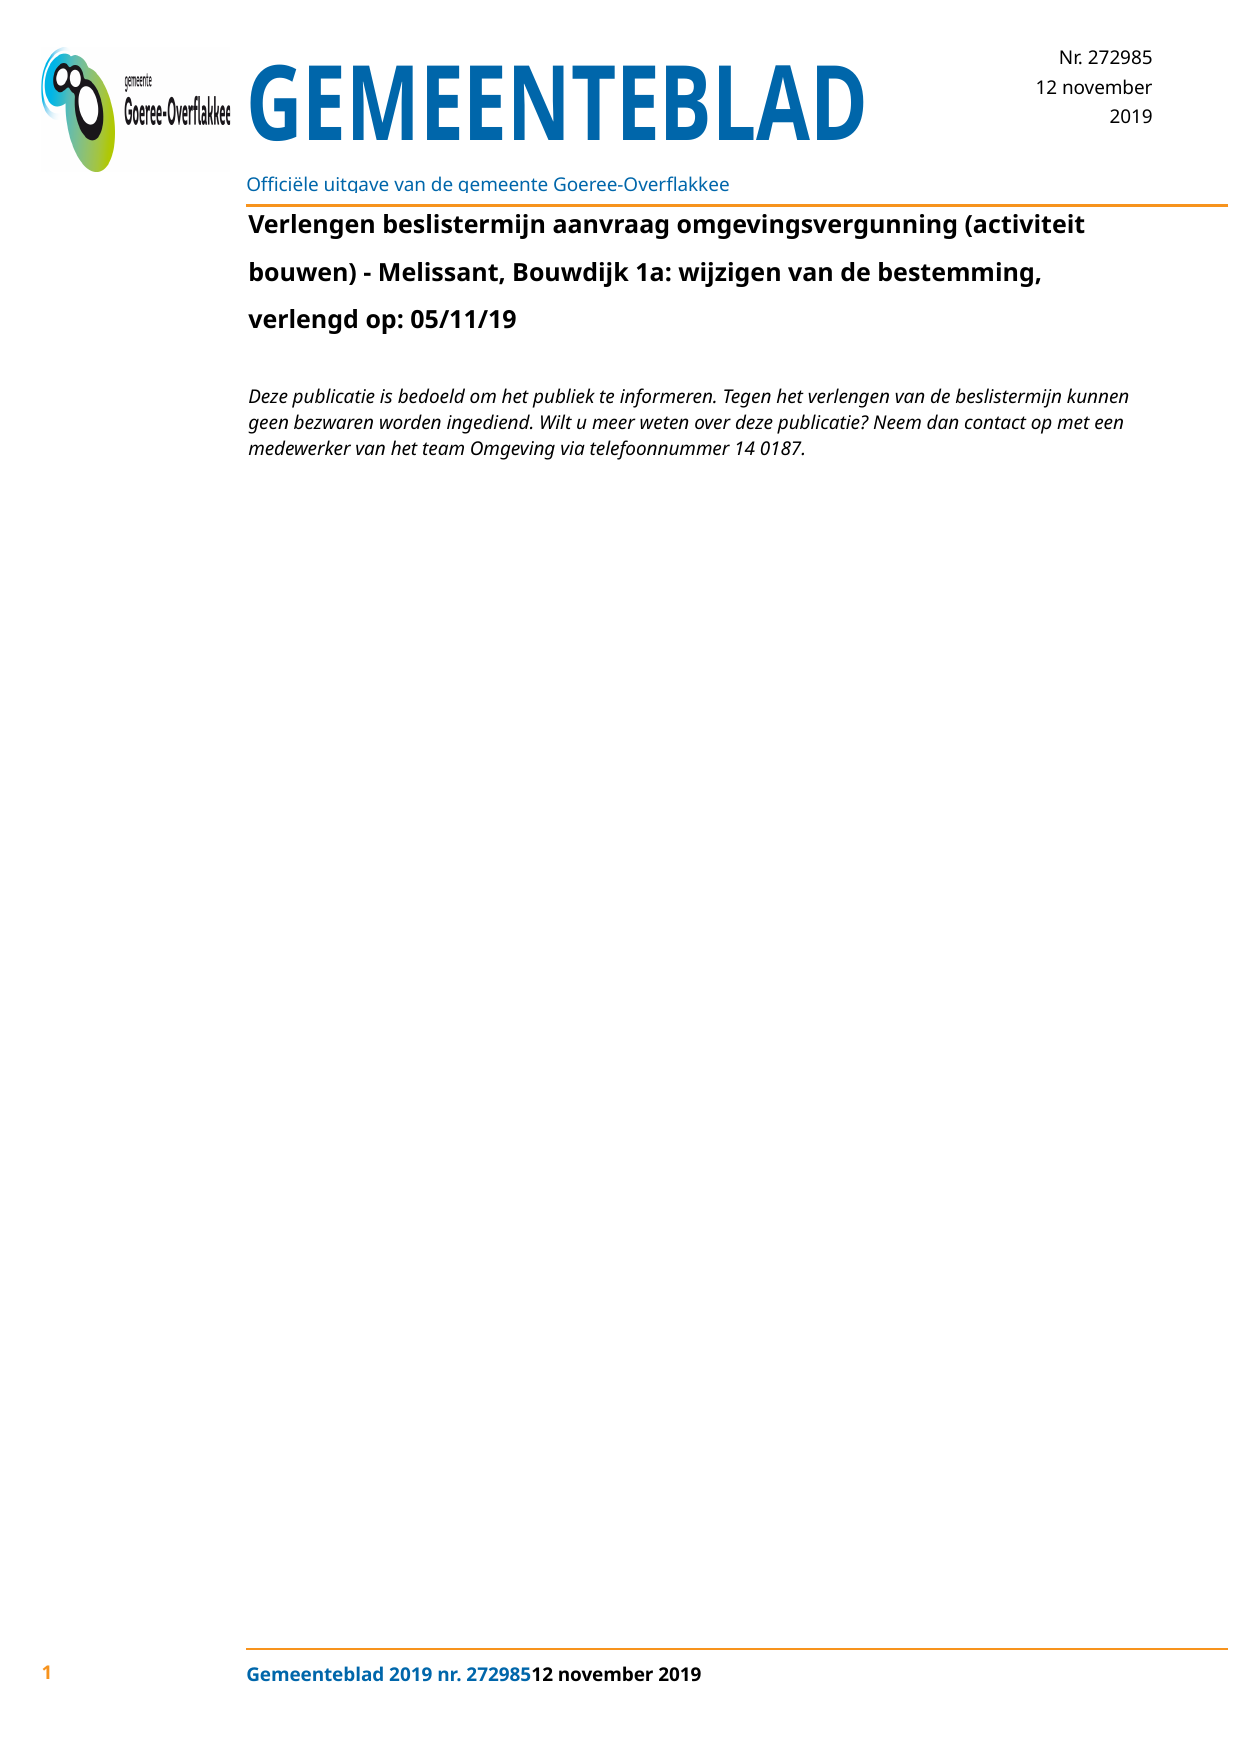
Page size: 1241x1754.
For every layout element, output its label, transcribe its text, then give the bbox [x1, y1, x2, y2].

picture [41, 47, 231, 172]
text Deze publicatie is bedoeld om het publiek te informeren. Tegen het verlengen van de beslistermijn kunnen geen bezwaren worden ingediend. Wilt u meer weten over deze publicatie? Neem dan contact op met een medewerker van het team Omgeving via telefoonnummer 14 0187. [248, 384, 1152, 461]
text Verlengen beslistermijn aanvraag omgevingsvergunning (activiteit bouwen) - Melissant, Bouwdijk 1a: wijzigen van de bestemming, verlengd op: 05/11/19 [248, 207, 1152, 336]
